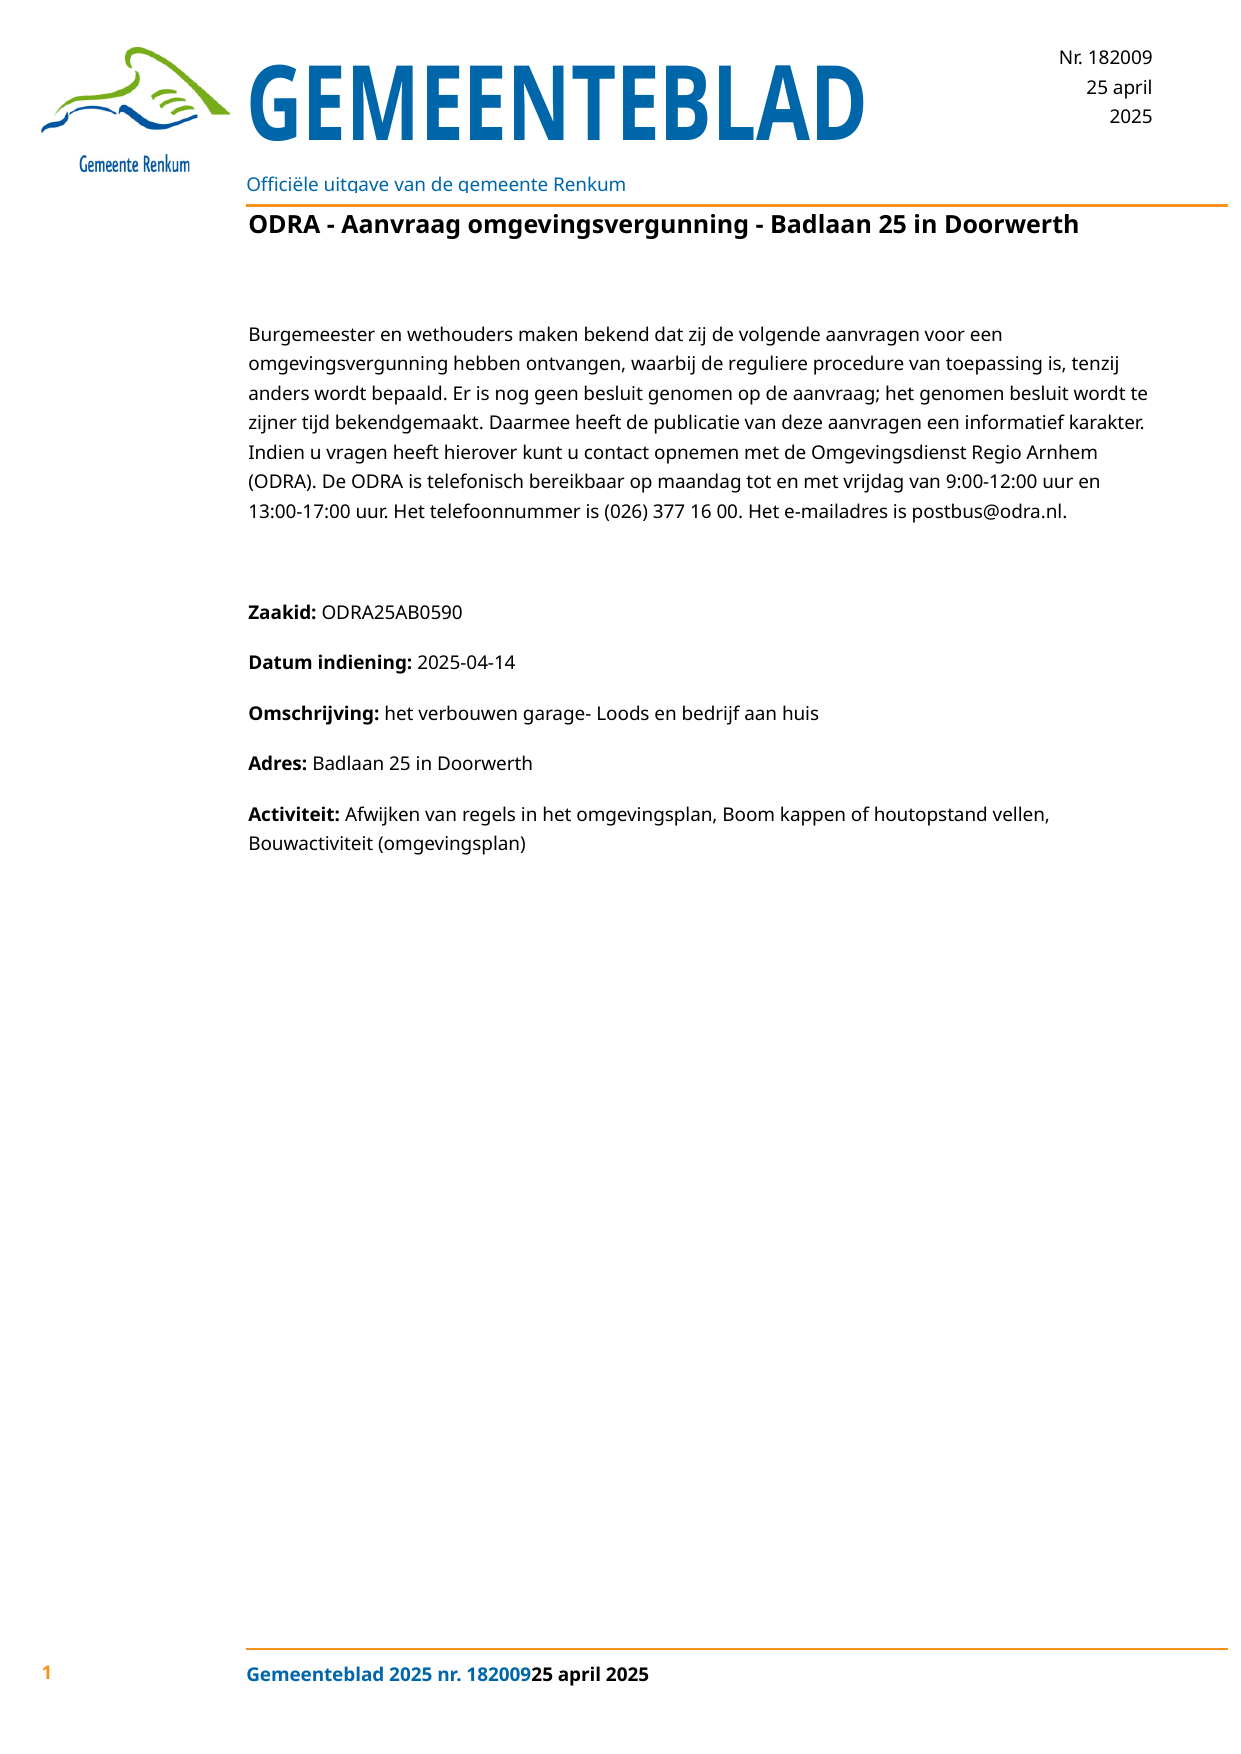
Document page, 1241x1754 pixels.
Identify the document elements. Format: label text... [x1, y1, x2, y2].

text Activiteit: Afwijken van regels in het omgevingsplan, Boom kappen of houtopstand vellen, Bouwactiviteit (omgevingsplan) [248, 801, 1152, 856]
picture [41, 47, 231, 172]
text Adres: Badlaan 25 in Doorwerth [248, 750, 1152, 776]
text Omschrijving: het verbouwen garage- Loods en bedrijf aan huis [248, 700, 1152, 726]
text Datum indiening: 2025-04-14 [248, 649, 1152, 675]
text Burgemeester en wethouders maken bekend dat zij de volgende aanvragen voor een omgevingsvergunning hebben ontvangen, waarbij de reguliere procedure van toepassing is, tenzij anders wordt bepaald. Er is nog geen besluit genomen op de aanvraag; het genomen besluit wordt te zijner tijd bekendgemaakt. Daarmee heeft de publicatie van deze aanvragen een informatief karakter. Indien u vragen heeft hierover kunt u contact opnemen met de Omgevingsdienst Regio Arnhem (ODRA). De ODRA is telefonisch bereikbaar op maandag tot en met vrijdag van 9:00-12:00 uur en 13:00-17:00 uur. Het telefoonnummer is (026) 377 16 00. Het e-mailadres is postbus@odra.nl. [248, 321, 1152, 524]
text Zaakid: ODRA25AB0590 [248, 599, 1152, 625]
text ODRA - Aanvraag omgevingsvergunning - Badlaan 25 in Doorwerth [248, 207, 1152, 241]
